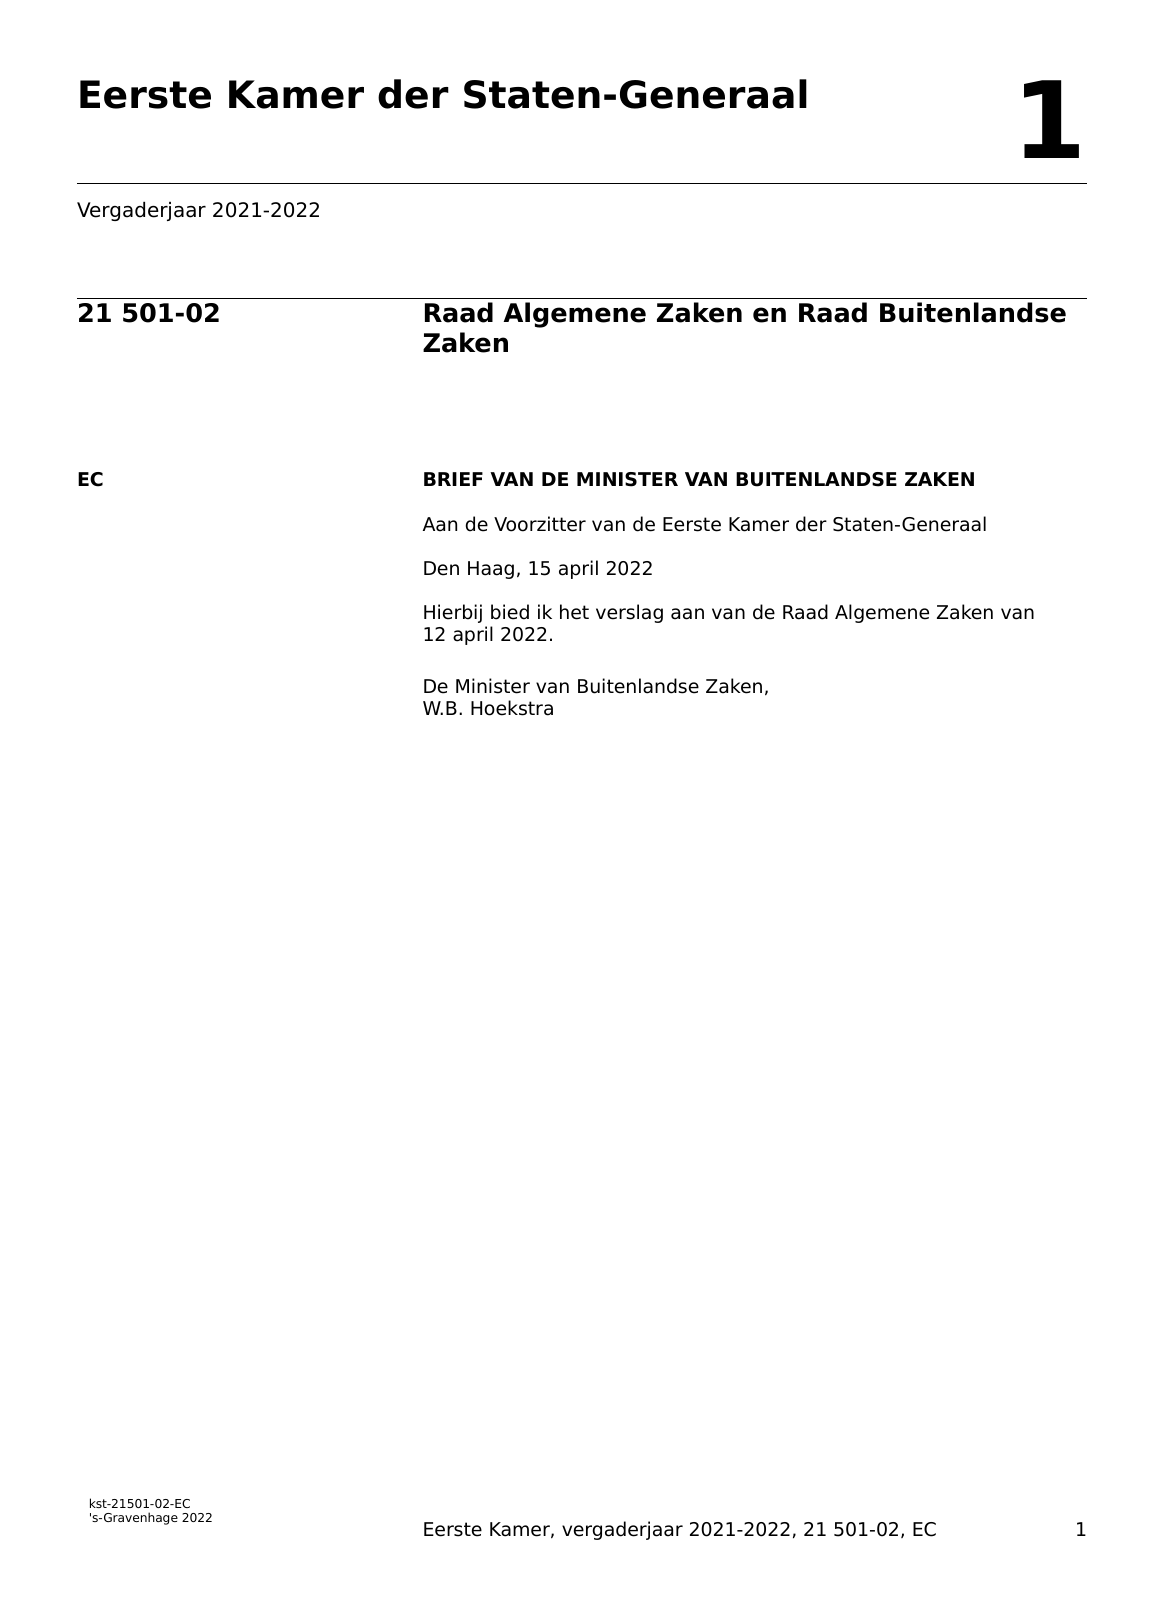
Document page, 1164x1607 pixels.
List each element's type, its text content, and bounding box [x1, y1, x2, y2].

text Aan de Voorzitter van de Eerste Kamer der Staten-Generaal [422, 513, 1087, 536]
text De Minister van Buitenlandse Zaken, W.B. Hoekstra [422, 676, 1087, 720]
table_header 1 [886, 59, 1087, 183]
text Den Haag, 15 april 2022 [422, 558, 1087, 580]
text 's-Gravenhage 2022 [88, 1511, 323, 1525]
table_cell Vergaderjaar 2021-2022 [77, 184, 1087, 298]
text Hierbij bied ik het verslag aan van de Raad Algemene Zaken van 12 april 2022. [422, 602, 1087, 646]
subtitle 21 501-02 Raad Algemene Zaken en Raad Buitenlandse Zaken [77, 299, 1087, 358]
text kst-21501-02-EC [88, 1497, 323, 1511]
subtitle EC BRIEF VAN DE MINISTER VAN BUITENLANDSE ZAKEN [77, 469, 1087, 491]
table_header Eerste Kamer der Staten-Generaal [77, 59, 886, 183]
